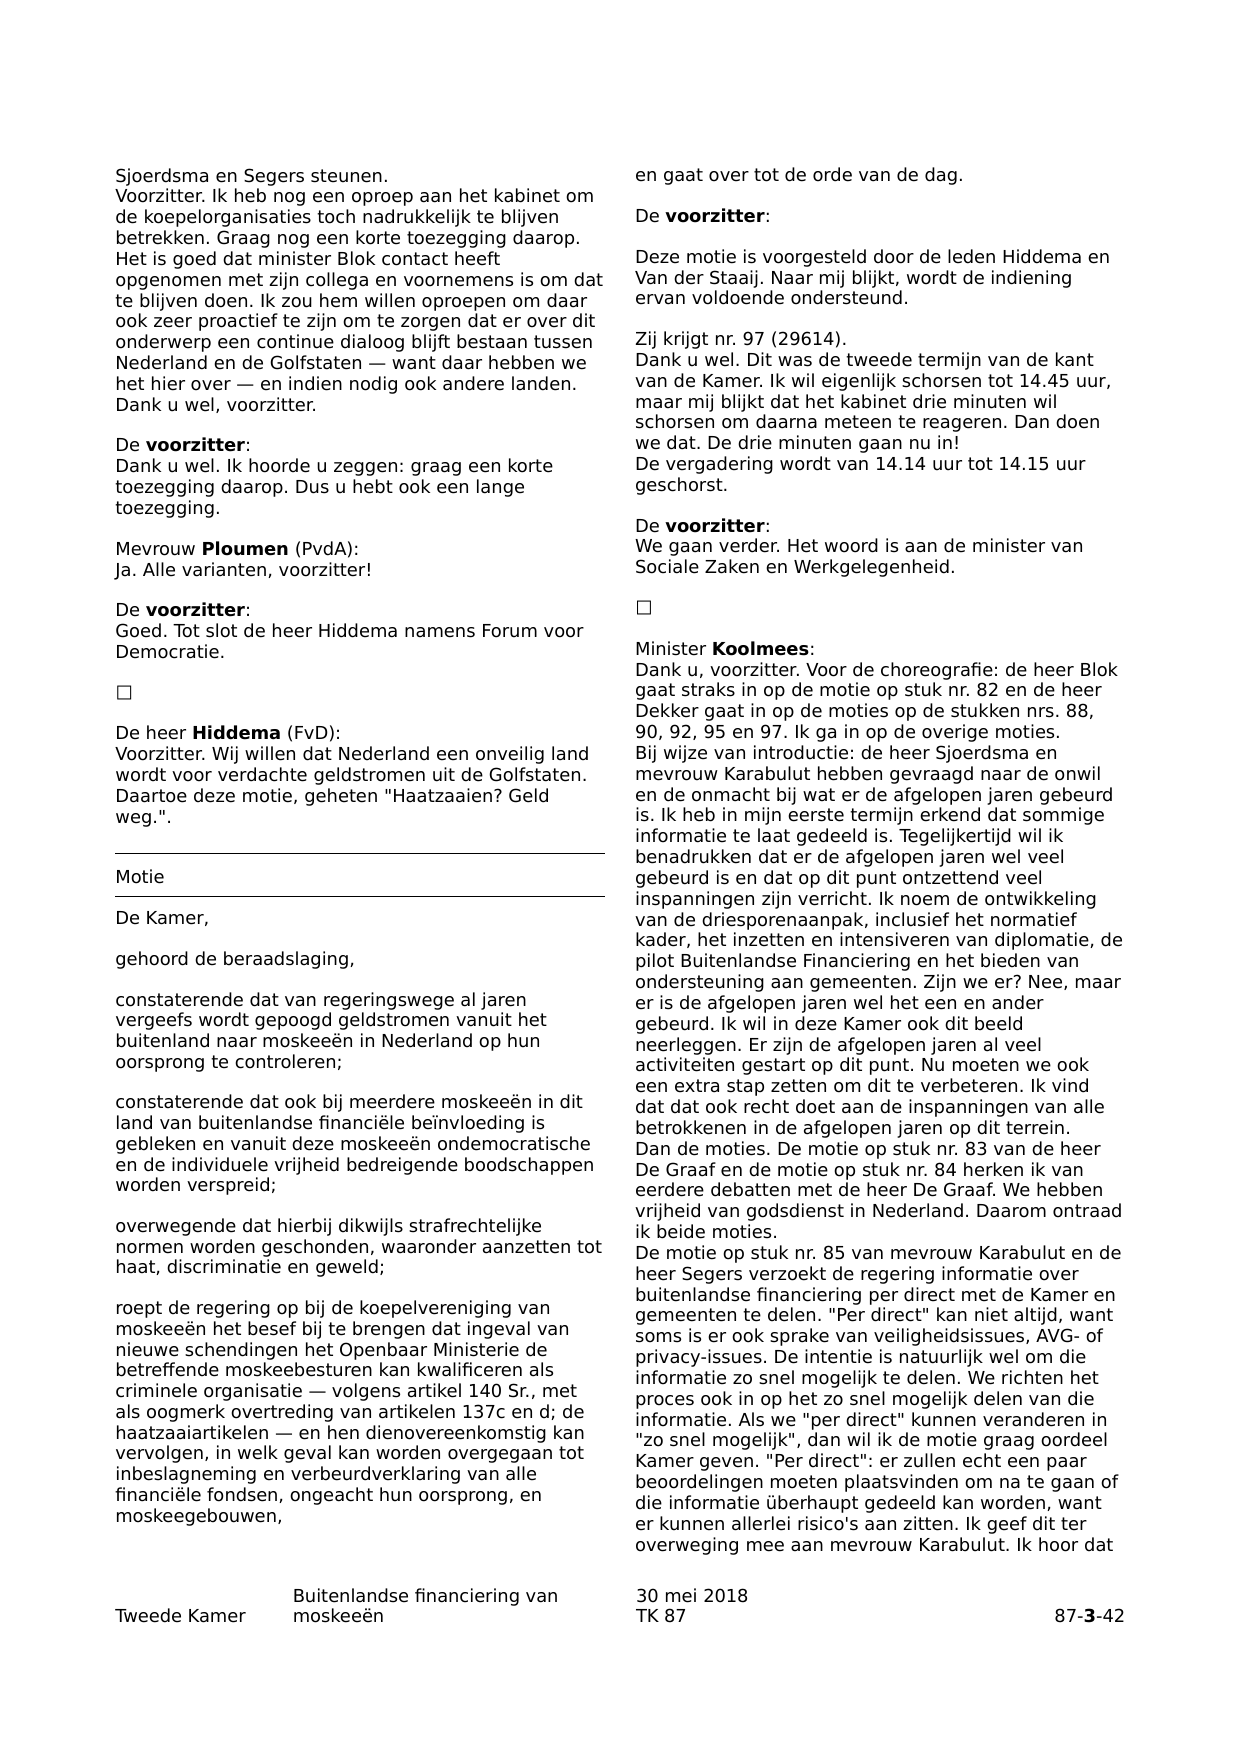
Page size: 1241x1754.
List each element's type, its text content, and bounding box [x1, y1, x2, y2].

text Dank u wel. Dit was de tweede termijn van de kant van de Kamer. Ik wil eigenlijk schorsen tot 14.45 uur, maar mij blijkt dat het kabinet drie minuten wil schorsen om daarna meteen te reageren. Dan doen we dat. De drie minuten gaan nu in! [635, 350, 1125, 454]
text Dan de moties. De motie op stuk nr. 83 van de heer De Graaf en de motie op stuk nr. 84 herken ik van eerdere debatten met de heer De Graaf. We hebben vrijheid van godsdienst in Nederland. Daarom ontraad ik beide moties. [635, 1138, 1125, 1243]
text Deze motie is voorgesteld door de leden Hiddema en Van der Staaij. Naar mij blijkt, wordt de indiening ervan voldoende ondersteund. [635, 247, 1125, 309]
text ⬜ [115, 682, 605, 703]
text De Kamer, [115, 908, 605, 929]
text Dank u wel. Ik hoorde u zeggen: graag een korte toezegging daarop. Dus u hebt ook een lange toezegging. [115, 456, 605, 518]
text gehoord de beraadslaging, [115, 949, 605, 969]
text Dank u wel, voorzitter. [115, 394, 605, 415]
text Het is goed dat minister Blok contact heeft opgenomen met zijn collega en voornemens is om dat te blijven doen. Ik zou hem willen oproepen om daar ook zeer proactief te zijn om te zorgen dat er over dit onderwerp een continue dialoog blijft bestaan tussen Nederland en de Golfstaten — want daar hebben we het hier over — en indien nodig ook andere landen. [115, 249, 605, 394]
text Ja. Alle varianten, voorzitter! [115, 559, 605, 580]
text Motie [115, 867, 605, 888]
text Minister Koolmees: [635, 639, 1125, 659]
text constaterende dat ook bij meerdere moskeeën in dit land van buitenlandse financiële beïnvloeding is gebleken en vanuit deze moskeeën ondemocratische en de individuele vrijheid bedreigende boodschappen worden verspreid; [115, 1092, 605, 1196]
text Zij krijgt nr. 97 (29614). [635, 329, 1125, 350]
text en gaat over tot de orde van de dag. [635, 165, 1125, 186]
text De motie op stuk nr. 85 van mevrouw Karabulut en de heer Segers verzoekt de regering informatie over buitenlandse financiering per direct met de Kamer en gemeenten te delen. "Per direct" kan niet altijd, want soms is er ook sprake van veiligheidsissues, AVG- of privacy-issues. De intentie is natuurlijk wel om die informatie zo snel mogelijk te delen. We richten het proces ook in op het zo snel mogelijk delen van die informatie. Als we "per direct" kunnen veranderen in "zo snel mogelijk", dan wil ik de motie graag oordeel Kamer geven. "Per direct": er zullen echt een paar beoordelingen moeten plaatsvinden om na te gaan of die informatie überhaupt gedeeld kan worden, want er kunnen allerlei risico's aan zitten. Ik geef dit ter overweging mee aan mevrouw Karabulut. Ik hoor dat [635, 1243, 1125, 1555]
text Bij wijze van introductie: de heer Sjoerdsma en mevrouw Karabulut hebben gevraagd naar de onwil en de onmacht bij wat er de afgelopen jaren gebeurd is. Ik heb in mijn eerste termijn erkend dat sommige informatie te laat gedeeld is. Tegelijkertijd wil ik benadrukken dat er de afgelopen jaren wel veel gebeurd is en dat op dit punt ontzettend veel inspanningen zijn verricht. Ik noem de ontwikkeling van de driesporenaanpak, inclusief het normatief kader, het inzetten en intensiveren van diplomatie, de pilot Buitenlandse Financiering en het bieden van ondersteuning aan gemeenten. Zijn we er? Nee, maar er is de afgelopen jaren wel het een en ander gebeurd. Ik wil in deze Kamer ook dit beeld neerleggen. Er zijn de afgelopen jaren al veel activiteiten gestart op dit punt. Nu moeten we ook een extra stap zetten om dit te verbeteren. Ik vind dat dat ook recht doet aan de inspanningen van alle betrokkenen in de afgelopen jaren op dit terrein. [635, 743, 1125, 1138]
text Goed. Tot slot de heer Hiddema namens Forum voor Democratie. [115, 621, 605, 662]
text De vergadering wordt van 14.14 uur tot 14.15 uur geschorst. [635, 454, 1125, 496]
text De heer Hiddema (FvD): [115, 723, 605, 744]
text Sjoerdsma en Segers steunen. [115, 165, 605, 186]
text ⬜ [635, 598, 1125, 619]
text De voorzitter: [635, 516, 1125, 536]
text De voorzitter: [115, 435, 605, 456]
text overwegende dat hierbij dikwijls strafrechtelijke normen worden geschonden, waaronder aanzetten tot haat, discriminatie en geweld; [115, 1216, 605, 1278]
text constaterende dat van regeringswege al jaren vergeefs wordt gepoogd geldstromen vanuit het buitenland naar moskeeën in Nederland op hun oorsprong te controleren; [115, 989, 605, 1072]
text Voorzitter. Wij willen dat Nederland een onveilig land wordt voor verdachte geldstromen uit de Golfstaten. Daartoe deze motie, geheten "Haatzaaien? Geld weg.". [115, 744, 605, 827]
text Dank u, voorzitter. Voor de choreografie: de heer Blok gaat straks in op de motie op stuk nr. 82 en de heer Dekker gaat in op de moties op de stukken nrs. 88, 90, 92, 95 en 97. Ik ga in op de overige moties. [635, 659, 1125, 743]
text Mevrouw Ploumen (PvdA): [115, 538, 605, 559]
text roept de regering op bij de koepelvereniging van moskeeën het besef bij te brengen dat ingeval van nieuwe schendingen het Openbaar Ministerie de betreffende moskeebesturen kan kwalificeren als criminele organisatie — volgens artikel 140 Sr., met als oogmerk overtreding van artikelen 137c en d; de haatzaaiartikelen — en hen dienovereenkomstig kan vervolgen, in welk geval kan worden overgegaan tot inbeslagneming en verbeurdverklaring van alle financiële fondsen, ongeacht hun oorsprong, en moskeegebouwen, [115, 1298, 605, 1526]
text De voorzitter: [635, 206, 1125, 227]
text We gaan verder. Het woord is aan de minister van Sociale Zaken en Werkgelegenheid. [635, 536, 1125, 578]
text De voorzitter: [115, 600, 605, 621]
text Voorzitter. Ik heb nog een oproep aan het kabinet om de koepelorganisaties toch nadrukkelijk te blijven betrekken. Graag nog een korte toezegging daarop. [115, 186, 605, 249]
